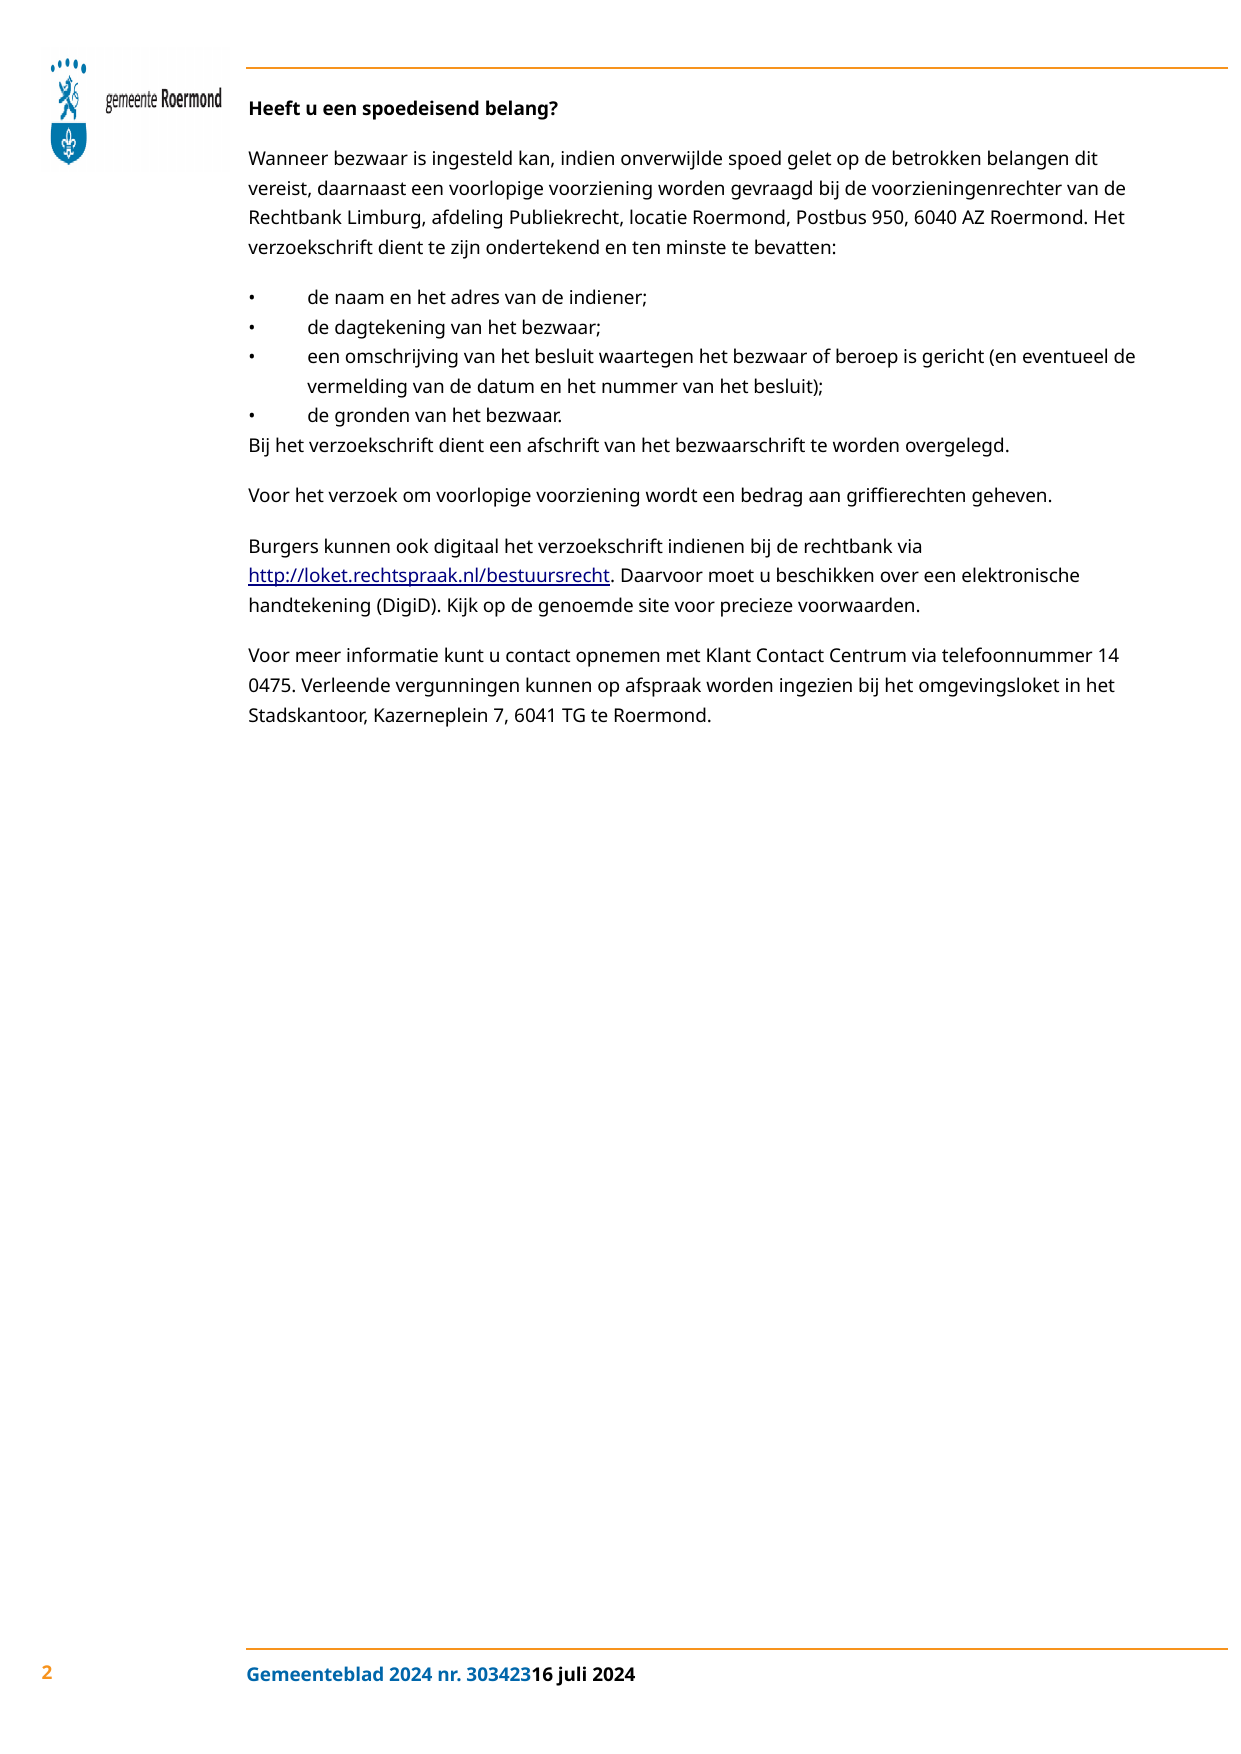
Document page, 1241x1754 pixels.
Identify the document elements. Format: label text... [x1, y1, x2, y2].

text Wanneer bezwaar is ingesteld kan, indien onverwijlde spoed gelet op de betrokken belangen dit vereist, daarnaast een voorlopige voorziening worden gevraagd bij de voorzieningenrechter van de Rechtbank Limburg, afdeling Publiekrecht, locatie Roermond, Postbus 950, 6040 AZ Roermond. Het verzoekschrift dient te zijn ondertekend en ten minste te bevatten: [248, 145, 1152, 260]
text Voor het verzoek om voorlopige voorziening wordt een bedrag aan griffierechten geheven. [248, 483, 1152, 508]
list de dagtekening van het bezwaar; [248, 314, 1152, 340]
picture [41, 47, 231, 172]
text Heeft u een spoedeisend belang? [248, 95, 1152, 121]
text Burgers kunnen ook digitaal het verzoekschrift indienen bij de rechtbank via http://loket.rechtspraak.nl/bestuursrecht. Daarvoor moet u beschikken over een elektronische handtekening (DigiD). Kijk op de genoemde site voor precieze voorwaarden. [248, 533, 1152, 618]
text Bij het verzoekschrift dient een afschrift van het bezwaarschrift te worden overgelegd. [248, 432, 1152, 458]
text Voor meer informatie kunt u contact opnemen met Klant Contact Centrum via telefoonnummer 14 0475. Verleende vergunningen kunnen op afspraak worden ingezien bij het omgevingsloket in het Stadskantoor, Kazerneplein 7, 6041 TG te Roermond. [248, 643, 1152, 728]
list de naam en het adres van de indiener; [248, 284, 1152, 310]
list de gronden van het bezwaar. [248, 403, 1152, 428]
list een omschrijving van het besluit waartegen het bezwaar of beroep is gericht (en eventueel de vermelding van de datum en het nummer van het besluit); [248, 343, 1152, 399]
